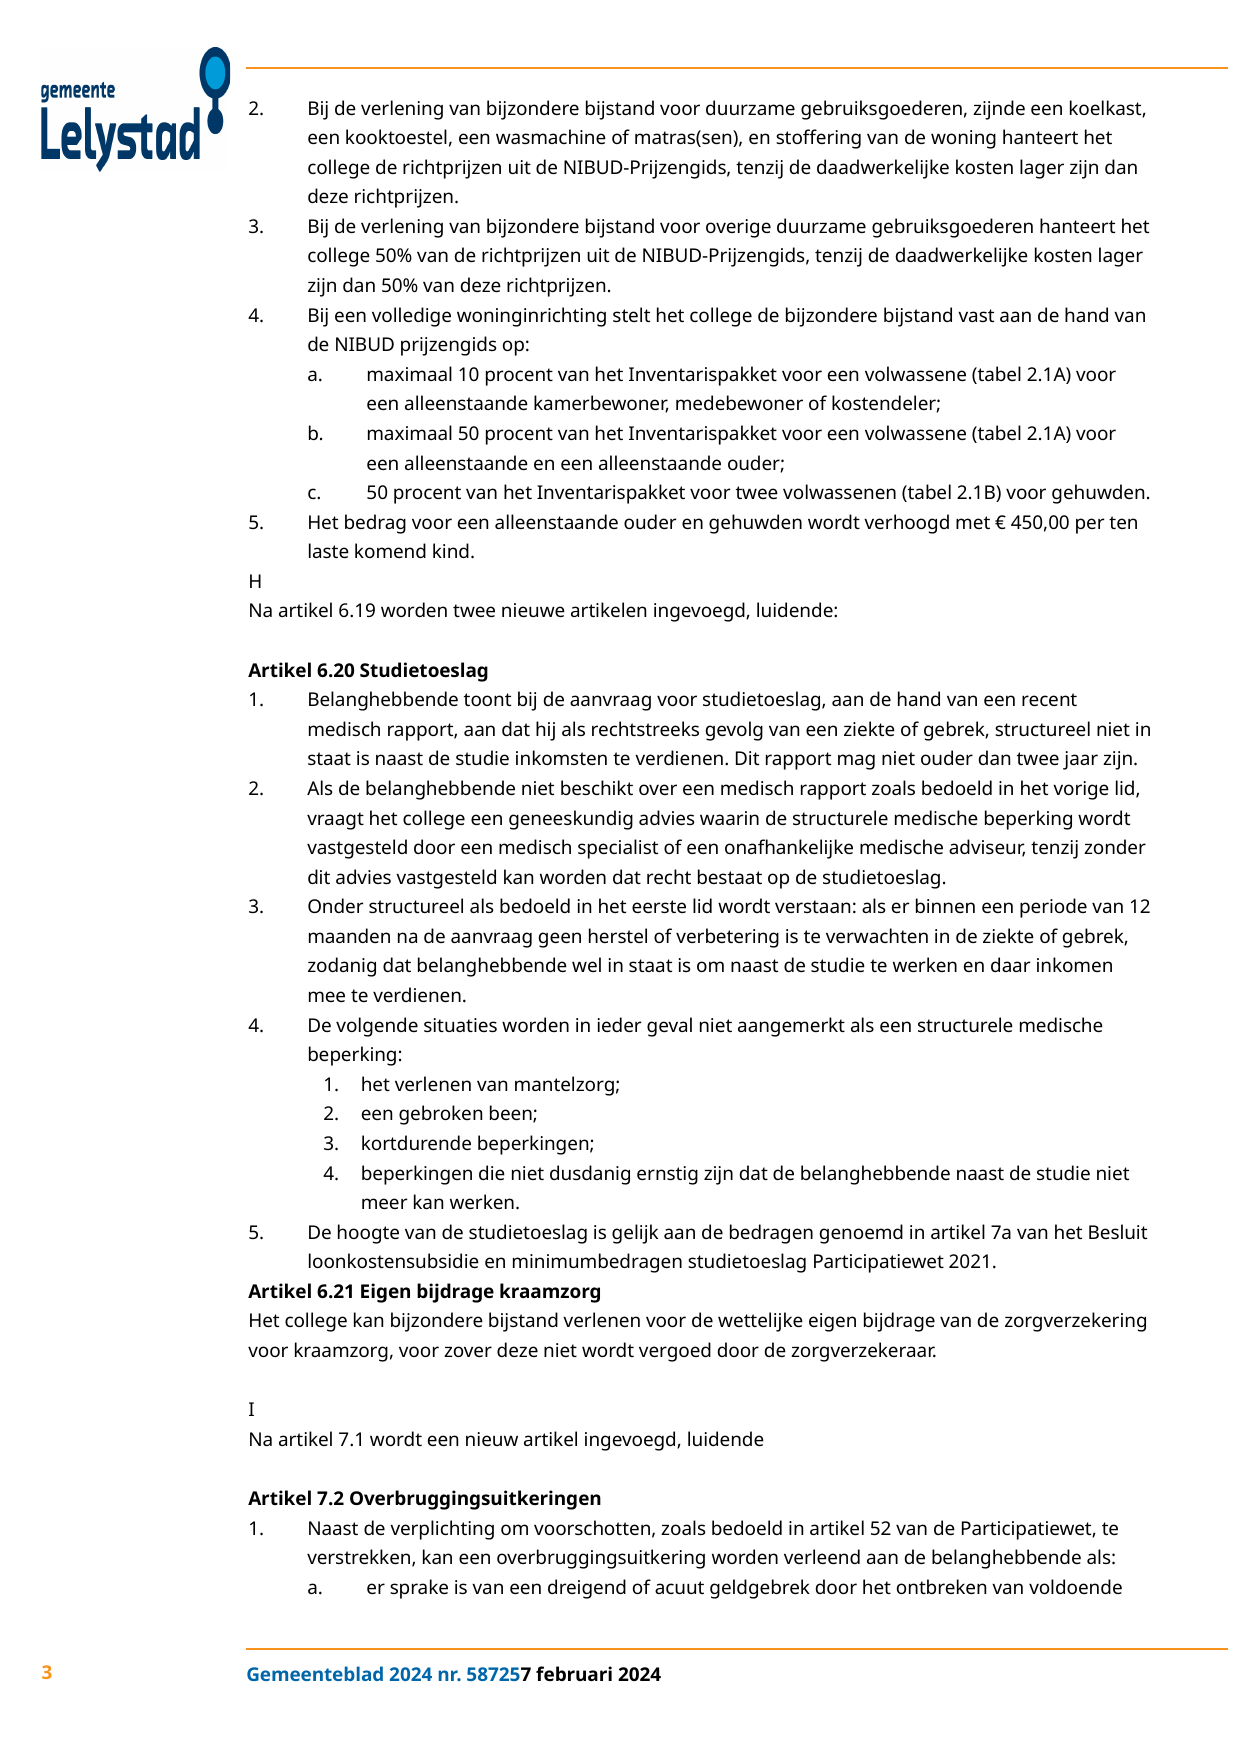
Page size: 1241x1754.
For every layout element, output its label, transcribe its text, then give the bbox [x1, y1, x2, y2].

list het verlenen van mantelzorg; [323, 1071, 1152, 1097]
list beperkingen die niet dusdanig ernstig zijn dat de belanghebbende naast de studie niet meer kan werken. [323, 1160, 1152, 1215]
picture [41, 47, 231, 172]
text Artikel 6.20 Studietoeslag [248, 657, 1152, 683]
list maximaal 50 procent van het Inventarispakket voor een volwassene (tabel 2.1A) voor een alleenstaande en een alleenstaande ouder; [307, 420, 1152, 476]
list Bij de verlening van bijzondere bijstand voor overige duurzame gebruiksgoederen hanteert het college 50% van de richtprijzen uit de NIBUD-Prijzengids, tenzij de daadwerkelijke kosten lager zijn dan 50% van deze richtprijzen. [248, 213, 1152, 298]
list kortdurende beperkingen; [323, 1130, 1152, 1156]
list Belanghebbende toont bij de aanvraag voor studietoeslag, aan de hand van een recent medisch rapport, aan dat hij als rechtstreeks gevolg van een ziekte of gebrek, structureel niet in staat is naast de studie inkomsten te verdienen. Dit rapport mag niet ouder dan twee jaar zijn. [248, 686, 1152, 771]
text Na artikel 7.1 wordt een nieuw artikel ingevoegd, luidende [248, 1426, 1152, 1452]
text Het college kan bijzondere bijstand verlenen voor de wettelijke eigen bijdrage van de zorgverzekering voor kraamzorg, voor zover deze niet wordt vergoed door de zorgverzekeraar. [248, 1308, 1152, 1363]
list Bij een volledige woninginrichting stelt het college de bijzondere bijstand vast aan de hand van de NIBUD prijzengids op: [248, 302, 1152, 357]
text H [248, 568, 1152, 594]
list er sprake is van een dreigend of acuut geldgebrek door het ontbreken van voldoende [307, 1574, 1152, 1600]
list maximaal 10 procent van het Inventarispakket voor een volwassene (tabel 2.1A) voor een alleenstaande kamerbewoner, medebewoner of kostendeler; [307, 361, 1152, 416]
list 50 procent van het Inventarispakket voor twee volwassenen (tabel 2.1B) voor gehuwden. [307, 479, 1152, 505]
list Onder structureel als bedoeld in het eerste lid wordt verstaan: als er binnen een periode van 12 maanden na de aanvraag geen herstel of verbetering is te verwachten in de ziekte of gebrek, zodanig dat belanghebbende wel in staat is om naast de studie te werken en daar inkomen mee te verdienen. [248, 893, 1152, 1008]
text Artikel 7.2 Overbruggingsuitkeringen [248, 1485, 1152, 1511]
list een gebroken been; [323, 1101, 1152, 1126]
text Artikel 6.21 Eigen bijdrage kraamzorg [248, 1278, 1152, 1304]
list De volgende situaties worden in ieder geval niet aangemerkt als een structurele medische beperking: [248, 1012, 1152, 1067]
text I [248, 1396, 1152, 1422]
list Naast de verplichting om voorschotten, zoals bedoeld in artikel 52 van de Participatiewet, te verstrekken, kan een overbruggingsuitkering worden verleend aan de belanghebbende als: [248, 1515, 1152, 1570]
list Bij de verlening van bijzondere bijstand voor duurzame gebruiksgoederen, zijnde een koelkast, een kooktoestel, een wasmachine of matras(sen), en stoffering van de woning hanteert het college de richtprijzen uit de NIBUD-Prijzengids, tenzij de daadwerkelijke kosten lager zijn dan deze richtprijzen. [248, 95, 1152, 209]
list Het bedrag voor een alleenstaande ouder en gehuwden wordt verhoogd met € 450,00 per ten laste komend kind. [248, 509, 1152, 564]
text Na artikel 6.19 worden twee nieuwe artikelen ingevoegd, luidende: [248, 598, 1152, 623]
list De hoogte van de studietoeslag is gelijk aan de bedragen genoemd in artikel 7a van het Besluit loonkostensubsidie en minimumbedragen studietoeslag Participatiewet 2021. [248, 1219, 1152, 1274]
list Als de belanghebbende niet beschikt over een medisch rapport zoals bedoeld in het vorige lid, vraagt het college een geneeskundig advies waarin de structurele medische beperking wordt vastgesteld door een medisch specialist of een onafhankelijke medische adviseur, tenzij zonder dit advies vastgesteld kan worden dat recht bestaat op de studietoeslag. [248, 775, 1152, 890]
